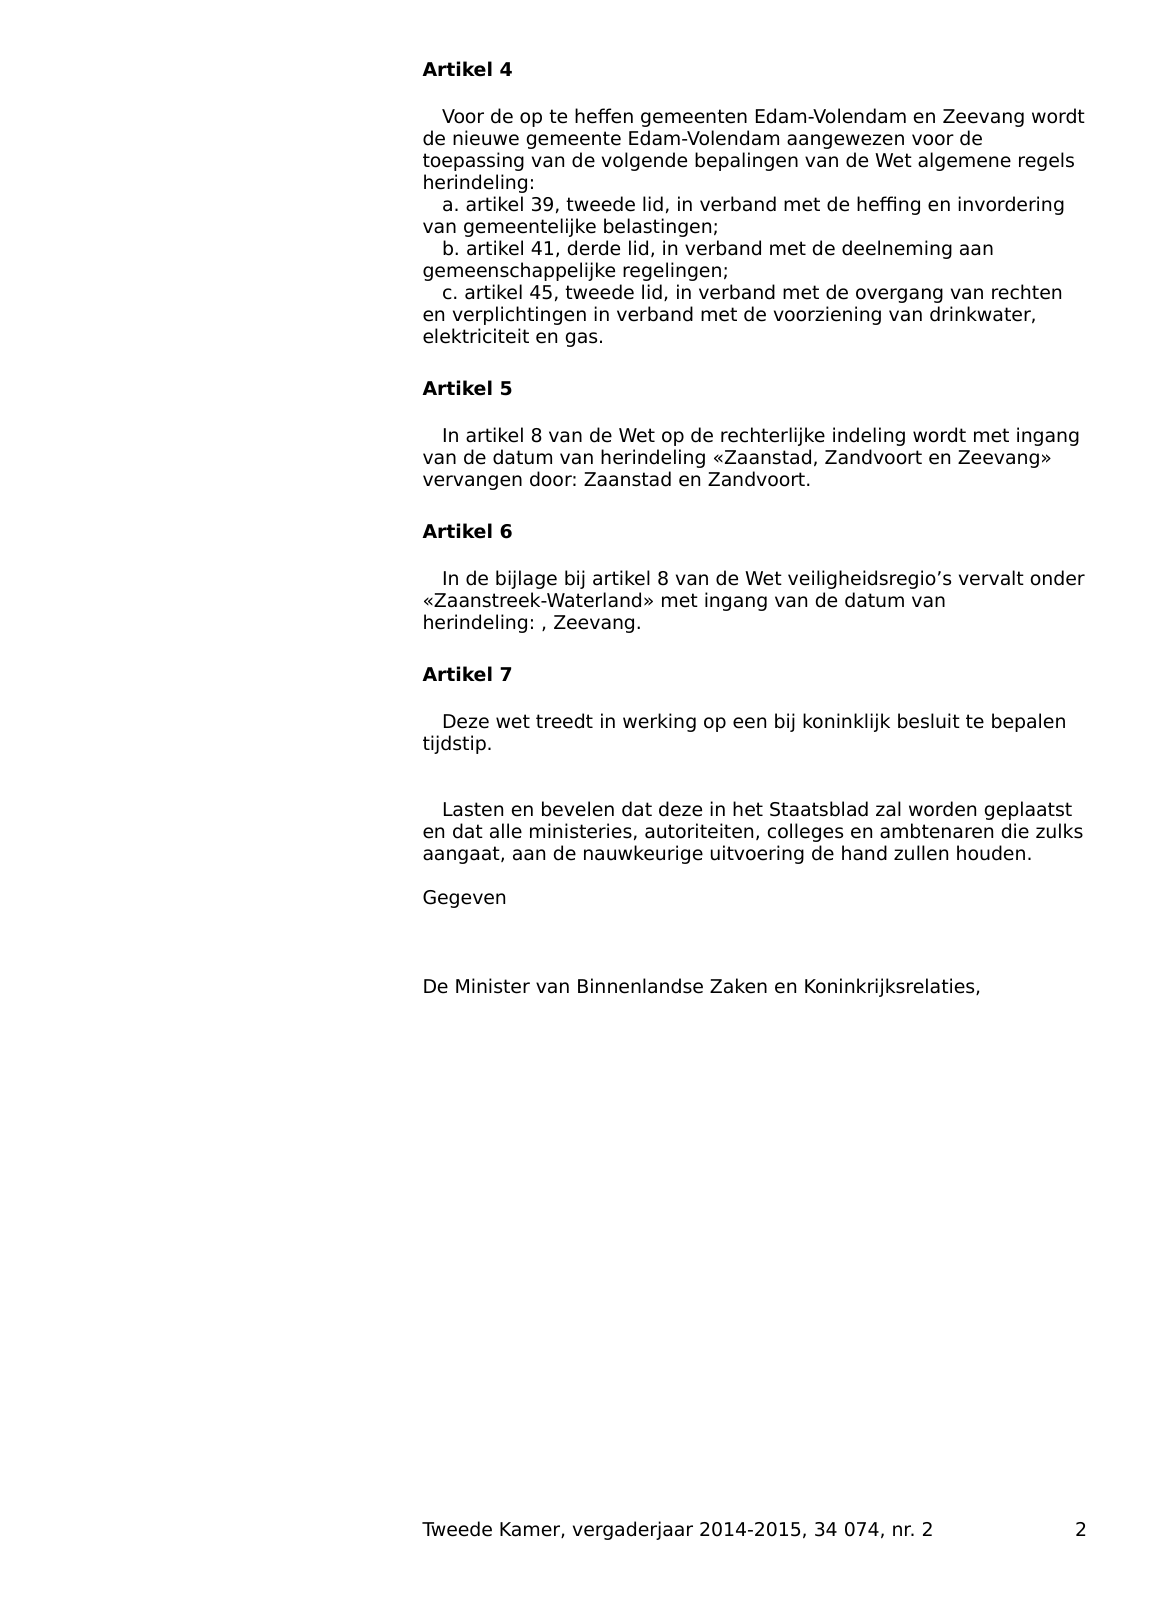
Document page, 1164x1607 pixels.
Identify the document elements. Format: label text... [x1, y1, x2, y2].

text Lasten en bevelen dat deze in het Staatsblad zal worden geplaatst en dat alle ministeries, autoriteiten, colleges en ambtenaren die zulks aangaat, aan de nauwkeurige uitvoering de hand zullen houden. [422, 799, 1087, 865]
text De Minister van Binnenlandse Zaken en Koninkrijksrelaties, [422, 976, 1087, 998]
subtitle Artikel 4 [422, 59, 1087, 81]
text In de bijlage bij artikel 8 van de Wet veiligheidsregio’s vervalt onder «Zaanstreek-Waterland» met ingang van de datum van herindeling: , Zeevang. [422, 568, 1087, 634]
subtitle Artikel 5 [422, 378, 1087, 400]
text b. artikel 41, derde lid, in verband met de deelneming aan gemeenschappelijke regelingen; [422, 238, 1087, 282]
subtitle Artikel 7 [422, 664, 1087, 686]
text c. artikel 45, tweede lid, in verband met de overgang van rechten en verplichtingen in verband met de voorziening van drinkwater, elektriciteit en gas. [422, 282, 1087, 348]
text a. artikel 39, tweede lid, in verband met de heffing en invordering van gemeentelijke belastingen; [422, 194, 1087, 238]
text Gegeven [422, 887, 1087, 909]
subtitle Artikel 6 [422, 521, 1087, 543]
text Deze wet treedt in werking op een bij koninklijk besluit te bepalen tijdstip. [422, 711, 1087, 754]
text In artikel 8 van de Wet op de rechterlijke indeling wordt met ingang van de datum van herindeling «Zaanstad, Zandvoort en Zeevang» vervangen door: Zaanstad en Zandvoort. [422, 425, 1087, 491]
text Voor de op te heffen gemeenten Edam-Volendam en Zeevang wordt de nieuwe gemeente Edam-Volendam aangewezen voor de toepassing van de volgende bepalingen van de Wet algemene regels herindeling: [422, 106, 1087, 194]
